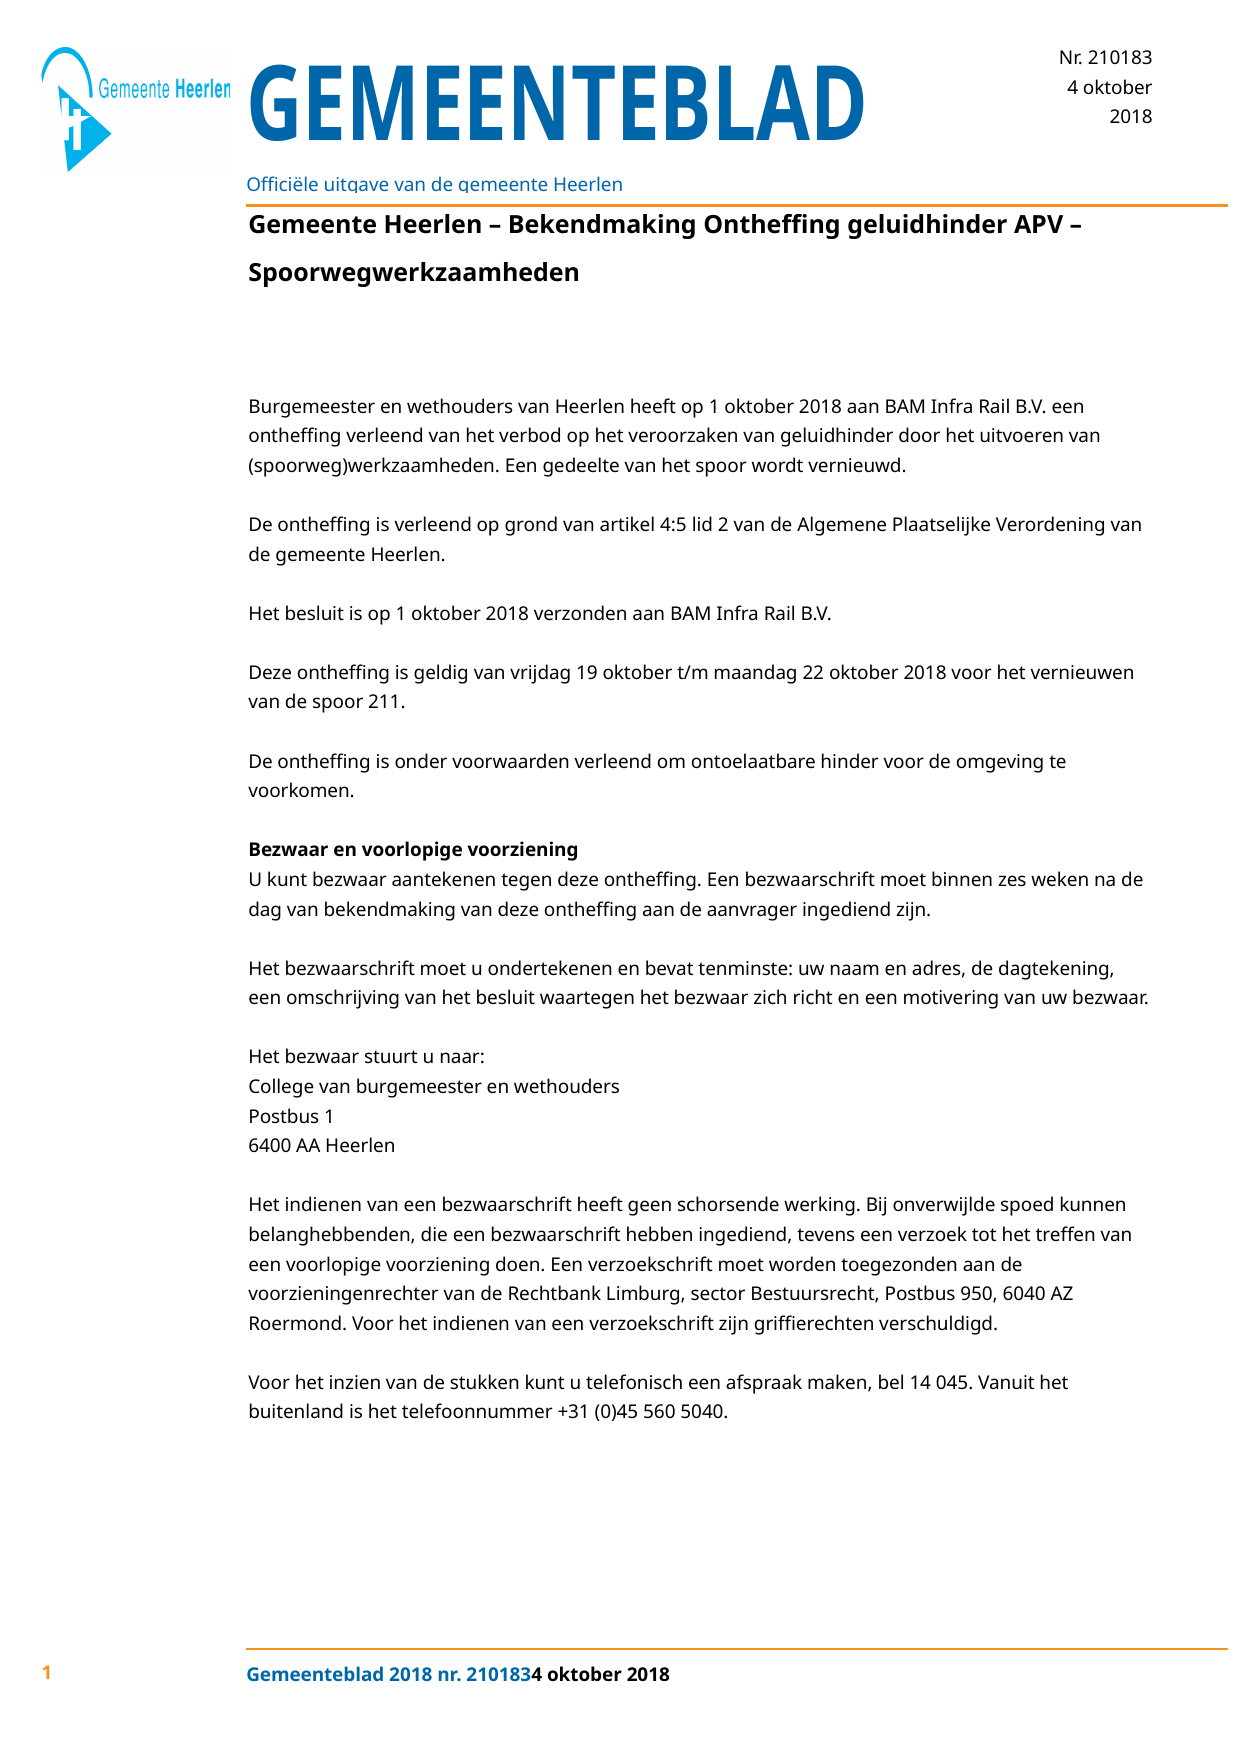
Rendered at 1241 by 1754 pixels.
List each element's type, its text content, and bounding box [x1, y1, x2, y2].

text De ontheffing is verleend op grond van artikel 4:5 lid 2 van de Algemene Plaatselijke Verordening van de gemeente Heerlen. [248, 511, 1152, 567]
text Voor het inzien van de stukken kunt u telefonisch een afspraak maken, bel 14 045. Vanuit het buitenland is het telefoonnummer +31 (0)45 560 5040. [248, 1369, 1152, 1424]
text College van burgemeester en wethouders [248, 1073, 1152, 1099]
picture [41, 47, 58, 70]
text Bezwaar en voorlopige voorziening [248, 837, 1152, 862]
text Het besluit is op 1 oktober 2018 verzonden aan BAM Infra Rail B.V. [248, 600, 1152, 626]
text U kunt bezwaar aantekenen tegen deze ontheffing. Een bezwaarschrift moet binnen zes weken na de dag van bekendmaking van deze ontheffing aan de aanvrager ingediend zijn. [248, 866, 1152, 922]
text Het indienen van een bezwaarschrift heeft geen schorsende werking. Bij onverwijlde spoed kunnen belanghebbenden, die een bezwaarschrift hebben ingediend, tevens een verzoek tot het treffen van een voorlopige voorziening doen. Een verzoekschrift moet worden toegezonden aan de voorzieningenrechter van de Rechtbank Limburg, sector Bestuursrecht, Postbus 950, 6040 AZ Roermond. Voor het indienen van een verzoekschrift zijn griffierechten verschuldigd. [248, 1192, 1152, 1336]
text Burgemeester en wethouders van Heerlen heeft op 1 oktober 2018 aan BAM Infra Rail B.V. een ontheffing verleend van het verbod op het veroorzaken van geluidhinder door het uitvoeren van (spoorweg)werkzaamheden. Een gedeelte van het spoor wordt vernieuwd. [248, 393, 1152, 478]
text 6400 AA Heerlen [248, 1132, 1152, 1158]
text Het bezwaar stuurt u naar: [248, 1044, 1152, 1069]
text Postbus 1 [248, 1103, 1152, 1129]
text De ontheffing is onder voorwaarden verleend om ontoelaatbare hinder voor de omgeving te voorkomen. [248, 748, 1152, 803]
text Gemeente Heerlen – Bekendmaking Ontheffing geluidhinder APV – Spoorwegwerkzaamheden [248, 207, 1152, 288]
picture [41, 47, 231, 172]
text Deze ontheffing is geldig van vrijdag 19 oktober t/m maandag 22 oktober 2018 voor het vernieuwen van de spoor 211. [248, 659, 1152, 714]
text Het bezwaarschrift moet u ondertekenen en bevat tenminste: uw naam en adres, de dagtekening, een omschrijving van het besluit waartegen het bezwaar zich richt en een motivering van uw bezwaar. [248, 955, 1152, 1010]
